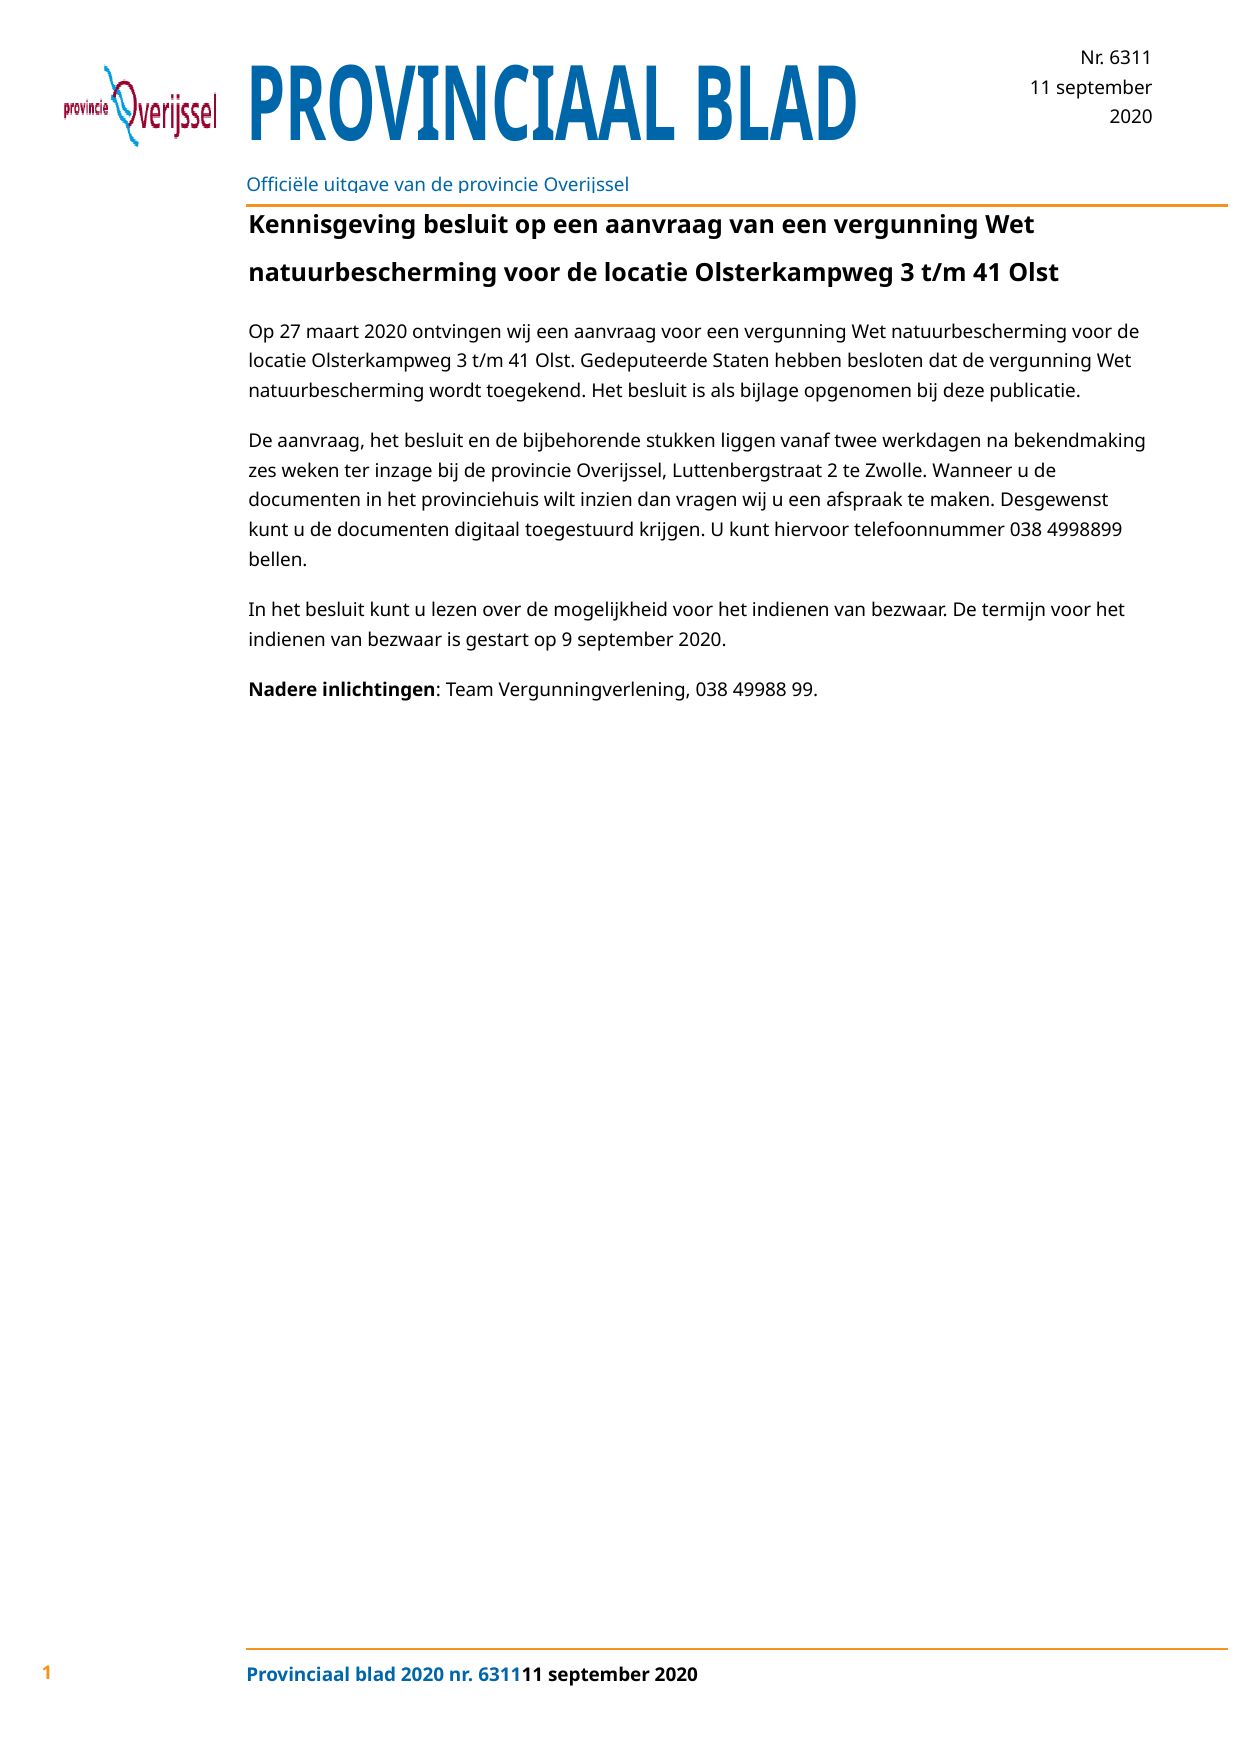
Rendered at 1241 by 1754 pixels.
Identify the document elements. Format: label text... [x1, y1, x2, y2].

text In het besluit kunt u lezen over de mogelijkheid voor het indienen van bezwaar. De termijn voor het indienen van bezwaar is gestart op 9 september 2020. [248, 596, 1152, 652]
text De aanvraag, het besluit en de bijbehorende stukken liggen vanaf twee werkdagen na bekendmaking zes weken ter inzage bij de provincie Overijssel, Luttenbergstraat 2 te Zwolle. Wanneer u de documenten in het provinciehuis wilt inzien dan vragen wij u een afspraak te maken. Desgewenst kunt u de documenten digitaal toegestuurd krijgen. U kunt hiervoor telefoonnummer 038 4998899 bellen. [248, 427, 1152, 572]
picture [41, 47, 231, 172]
text Nadere inlichtingen: Team Vergunningverlening, 038 49988 99. [248, 676, 1152, 702]
text Op 27 maart 2020 ontvingen wij een aanvraag voor een vergunning Wet natuurbescherming voor de locatie Olsterkampweg 3 t/m 41 Olst. Gedeputeerde Staten hebben besloten dat de vergunning Wet natuurbescherming wordt toegekend. Het besluit is als bijlage opgenomen bij deze publicatie. [248, 318, 1152, 403]
text Kennisgeving besluit op een aanvraag van een vergunning Wet natuurbescherming voor de locatie Olsterkampweg 3 t/m 41 Olst [248, 207, 1152, 288]
